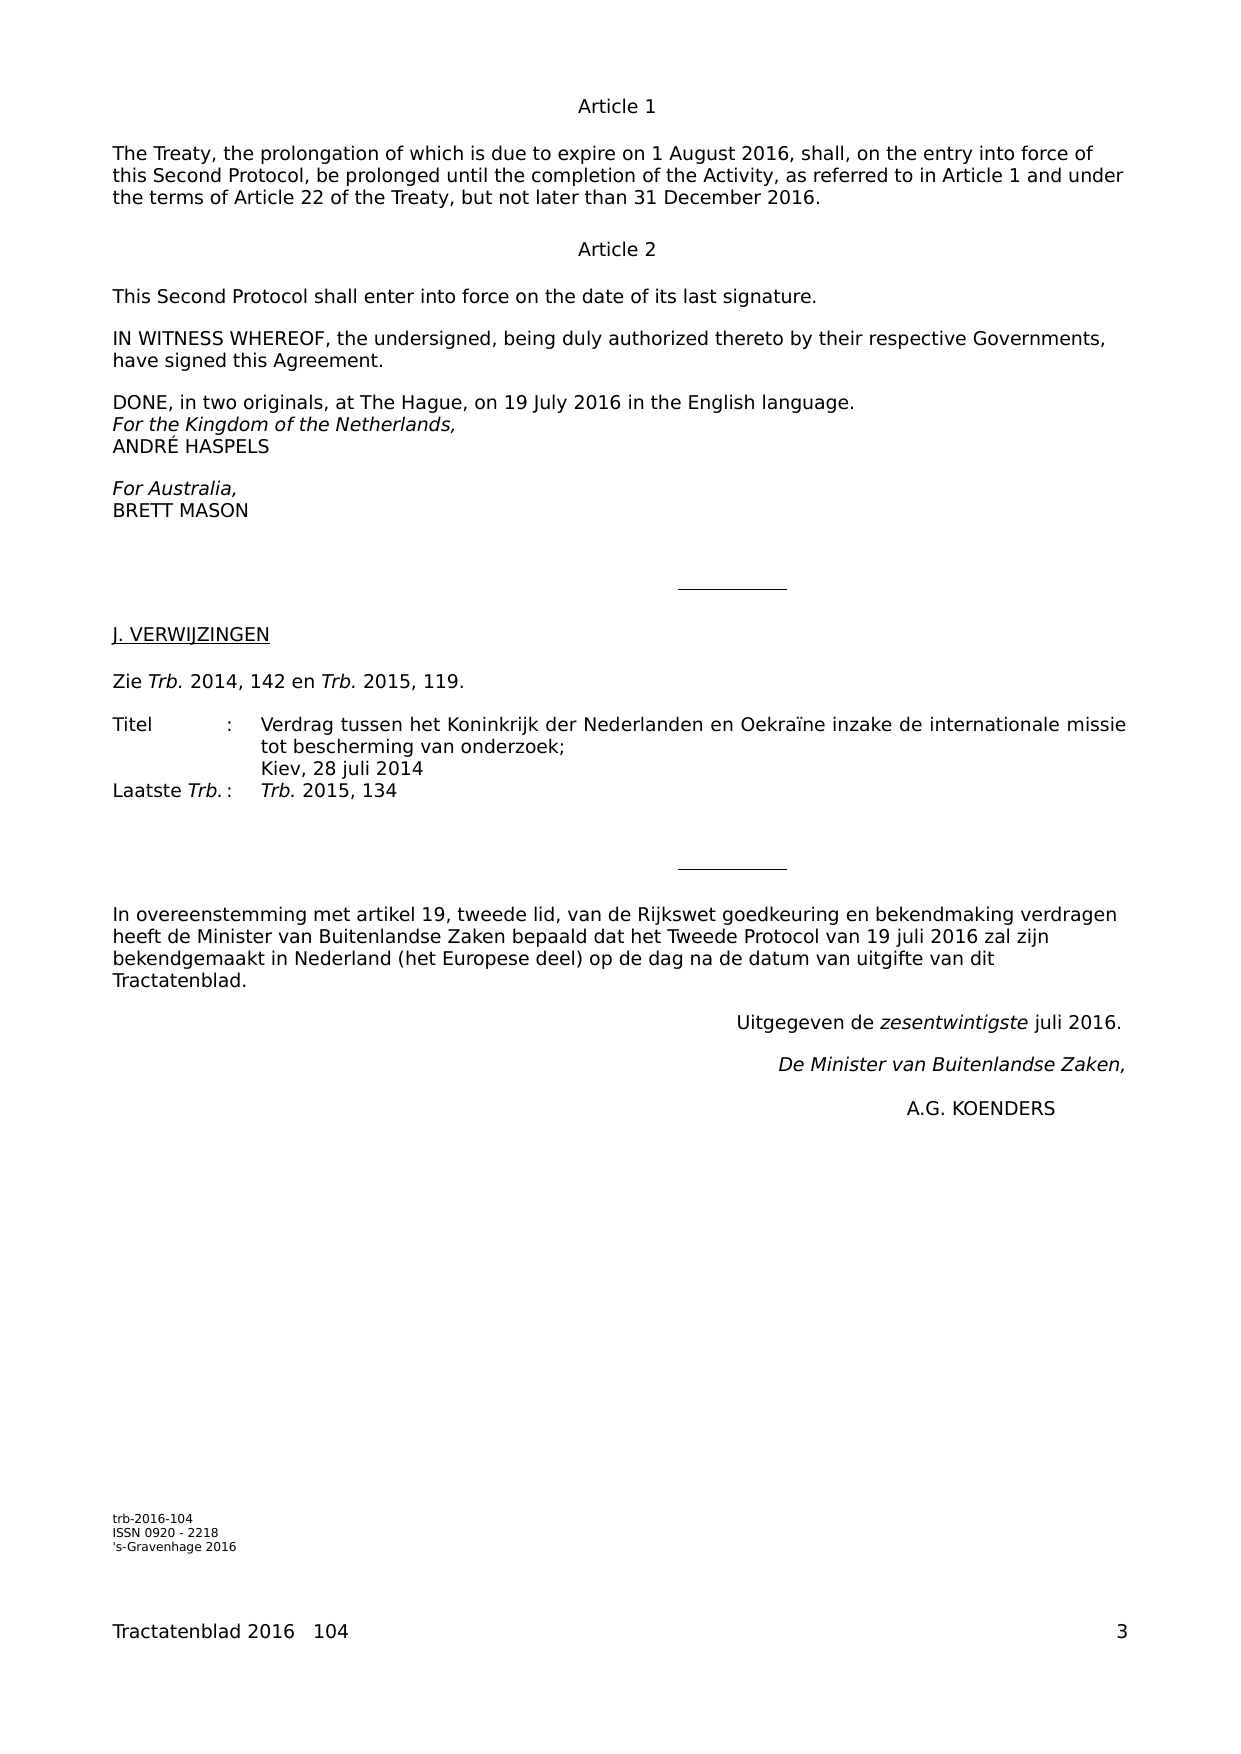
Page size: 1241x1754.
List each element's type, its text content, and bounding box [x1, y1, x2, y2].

text In overeenstemming met artikel 19, tweede lid, van de Rijkswet goedkeuring en bekendmaking verdragen heeft de Minister van Buitenlandse Zaken bepaald dat het Tweede Protocol van 19 juli 2016 zal zijn bekendgemaakt in Nederland (het Europese deel) op de dag na de datum van uitgifte van dit Tractatenblad. [112, 904, 1128, 992]
text DONE, in two originals, at The Hague, on 19 July 2016 in the English language. [112, 392, 1128, 414]
text Zie Trb. 2014, 142 en Trb. 2015, 119. [112, 671, 1128, 693]
text Uitgegeven de zesentwintigste juli 2016. [112, 1012, 1128, 1034]
subtitle J. VERWIJZINGEN [112, 624, 1128, 646]
text This Second Protocol shall enter into force on the date of its last signature. [112, 286, 1128, 308]
text ISSN 0920 - 2218 [112, 1526, 346, 1540]
text The Treaty, the prolongation of which is due to expire on 1 August 2016, shall, on the entry into force of this Second Protocol, be prolonged until the completion of the Activity, as referred to in Article 1 and under the terms of Article 22 of the Treaty, but not later than 31 December 2016. [112, 143, 1128, 209]
text trb-2016-104 [112, 1512, 346, 1526]
table_cell Trb. 2015, 134 [261, 780, 1128, 802]
subtitle Article 2 [112, 239, 1128, 261]
text 's-Gravenhage 2016 [112, 1540, 346, 1554]
table_cell Laatste Trb. [112, 780, 226, 802]
text For Australia, BRETT MASON [112, 478, 1128, 522]
table_header Verdrag tussen het Koninkrijk der Nederlanden en Oekraïne inzake de internationale missie tot bescherming van onderzoek; Kiev, 28 juli 2014 [261, 715, 1128, 780]
table_cell : [226, 780, 261, 802]
text IN WITNESS WHEREOF, the undersigned, being duly authorized thereto by their respective Governments, have signed this Agreement. [112, 328, 1128, 372]
subtitle Article 1 [112, 96, 1128, 118]
table_header : [226, 715, 261, 780]
table_header Titel [112, 715, 226, 780]
text For the Kingdom of the Netherlands, ANDRÉ HASPELS [112, 414, 1128, 458]
text De Minister van Buitenlandse Zaken, A.G. KOENDERS [112, 1054, 1128, 1120]
